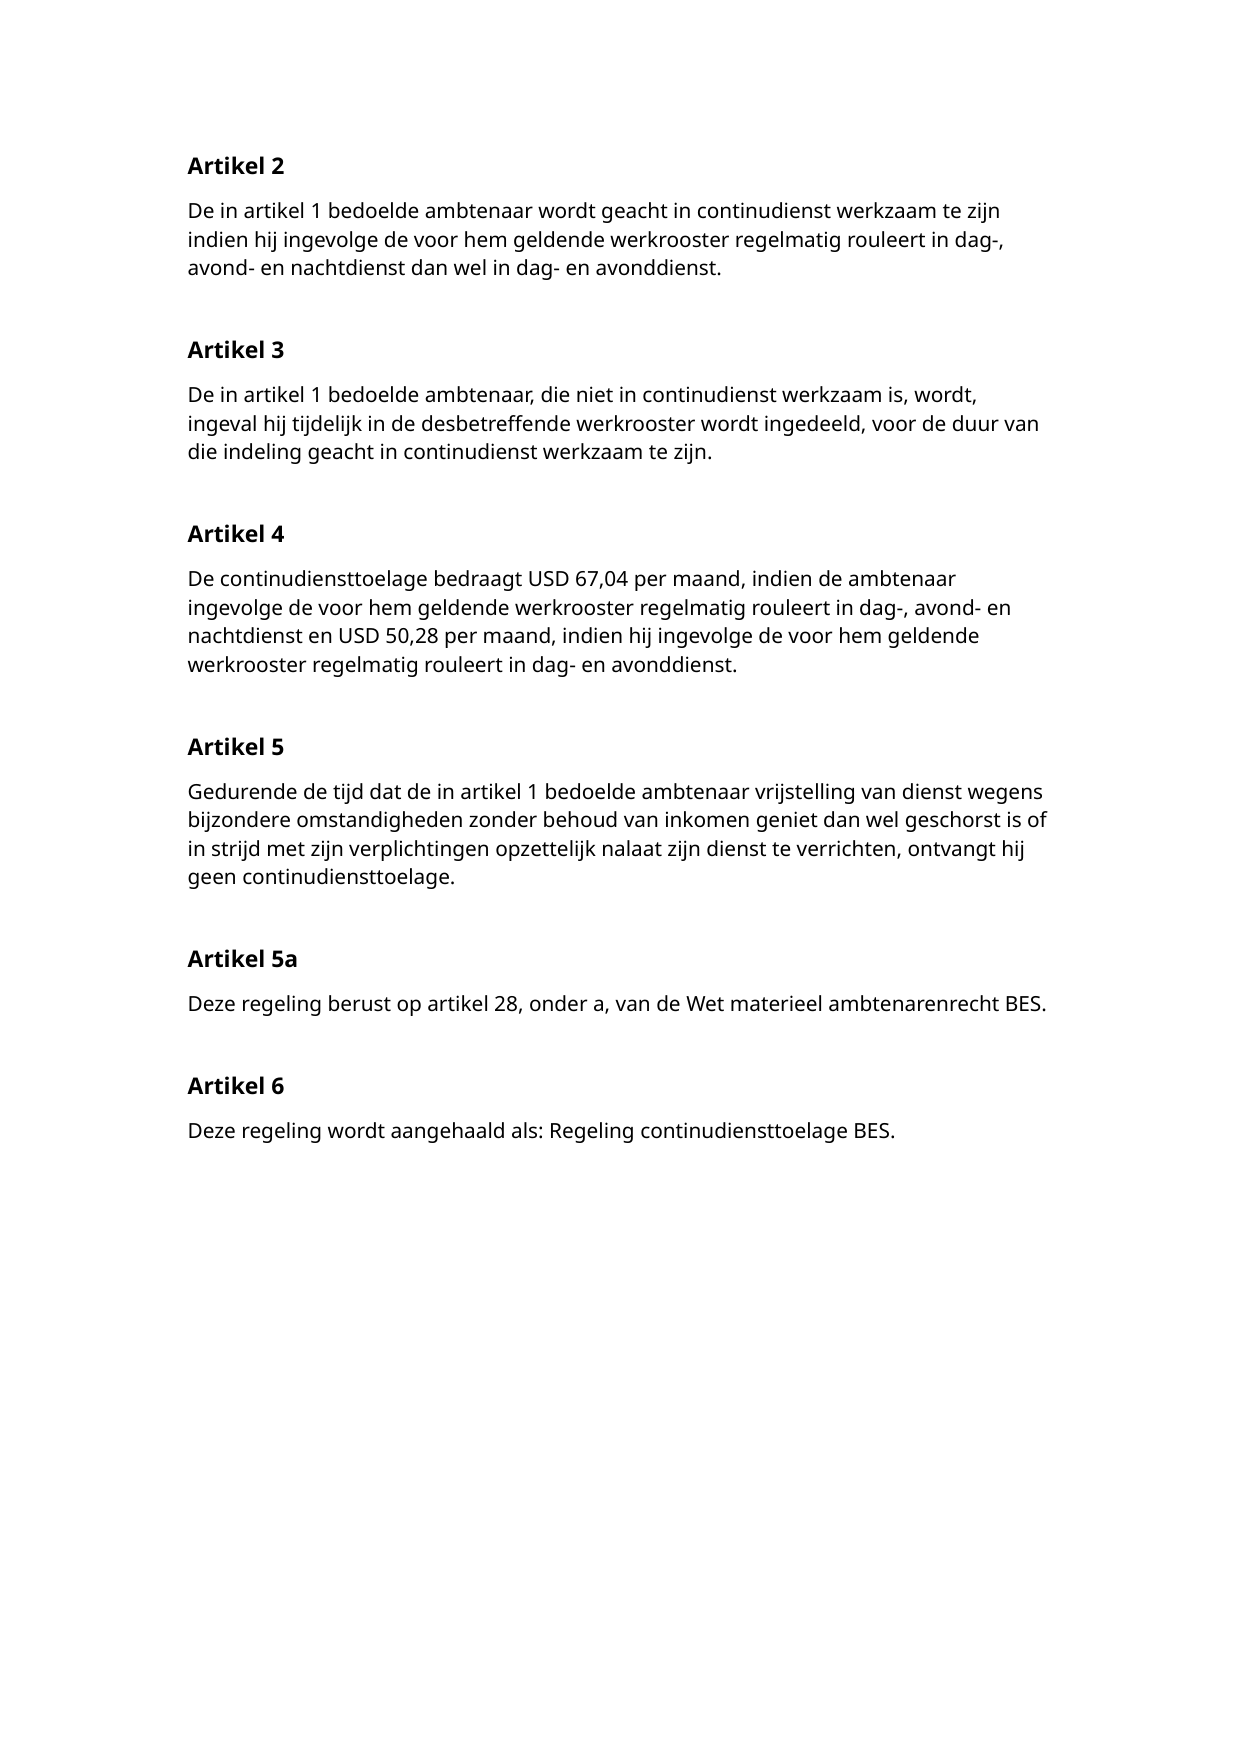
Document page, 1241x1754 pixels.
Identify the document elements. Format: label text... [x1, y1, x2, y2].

subtitle Artikel 5a [187, 943, 1053, 974]
subtitle Artikel 4 [187, 518, 1053, 549]
text De in artikel 1 bedoelde ambtenaar wordt geacht in continudienst werkzaam te zijn indien hij ingevolge de voor hem geldende werkrooster regelmatig rouleert in dag-, avond- en nachtdienst dan wel in dag- en avonddienst. [187, 196, 1053, 282]
text Deze regeling wordt aangehaald als: Regeling continudiensttoelage BES. [187, 1117, 1053, 1145]
text De continudiensttoelage bedraagt USD 67,04 per maand, indien de ambtenaar ingevolge de voor hem geldende werkrooster regelmatig rouleert in dag-, avond- en nachtdienst en USD 50,28 per maand, indien hij ingevolge de voor hem geldende werkrooster regelmatig rouleert in dag- en avonddienst. [187, 564, 1053, 678]
subtitle Artikel 3 [187, 334, 1053, 365]
text Deze regeling berust op artikel 28, onder a, van de Wet materieel ambtenarenrecht BES. [187, 989, 1053, 1018]
subtitle Artikel 2 [187, 150, 1053, 181]
text Gedurende de tijd dat de in artikel 1 bedoelde ambtenaar vrijstelling van dienst wegens bijzondere omstandigheden zonder behoud van inkomen geniet dan wel geschorst is of in strijd met zijn verplichtingen opzettelijk nalaat zijn dienst te verrichten, ontvangt hij geen continudiensttoelage. [187, 777, 1053, 891]
subtitle Artikel 5 [187, 731, 1053, 762]
subtitle Artikel 6 [187, 1070, 1053, 1102]
text De in artikel 1 bedoelde ambtenaar, die niet in continudienst werkzaam is, wordt, ingeval hij tijdelijk in de desbetreffende werkrooster wordt ingedeeld, voor de duur van die indeling geacht in continudienst werkzaam te zijn. [187, 380, 1053, 466]
